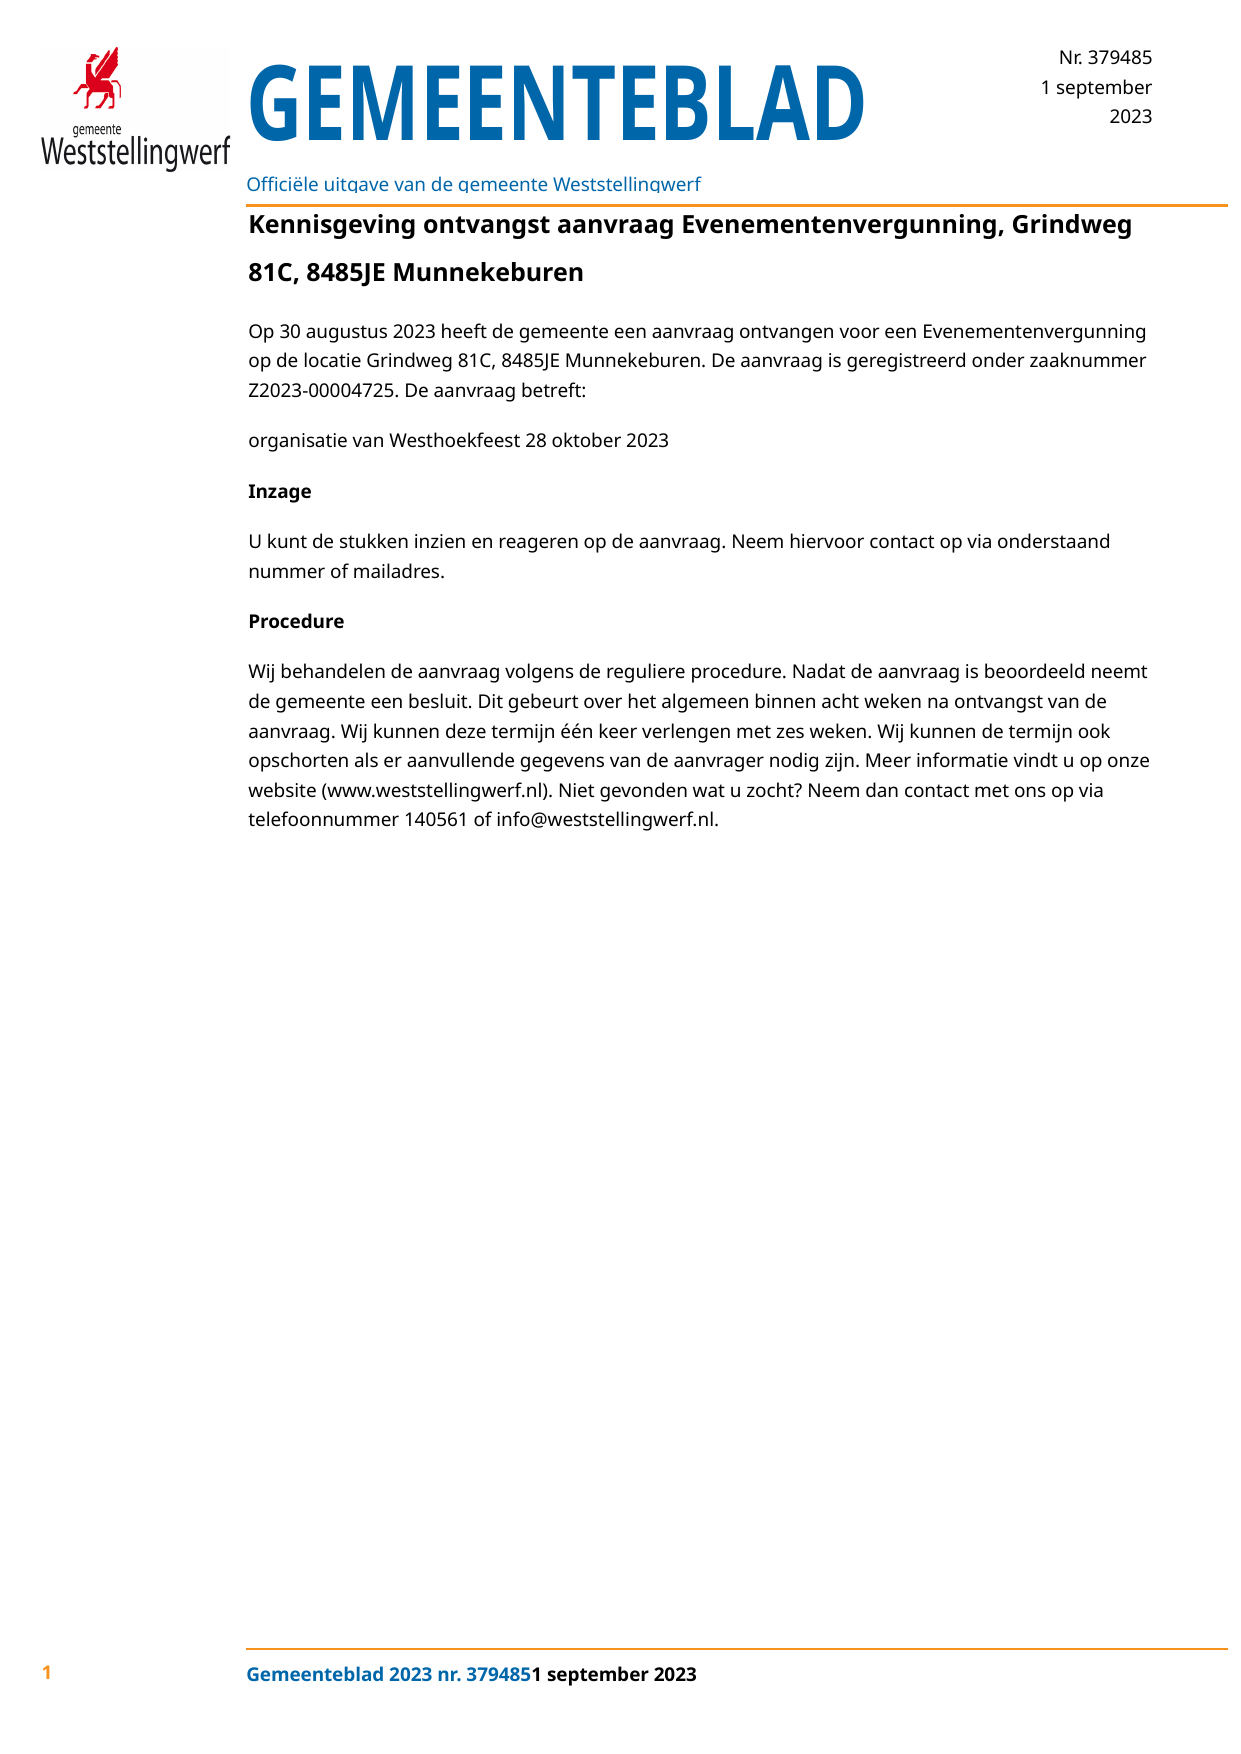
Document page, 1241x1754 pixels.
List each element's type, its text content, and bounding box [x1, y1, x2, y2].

text Kennisgeving ontvangst aanvraag Evenementenvergunning, Grindweg 81C, 8485JE Munnekeburen [248, 207, 1152, 288]
picture [41, 47, 231, 172]
text Inzage [248, 478, 1152, 504]
text U kunt de stukken inzien en reageren op de aanvraag. Neem hiervoor contact op via onderstaand nummer of mailadres. [248, 528, 1152, 584]
text Wij behandelen de aanvraag volgens de reguliere procedure. Nadat de aanvraag is beoordeeld neemt de gemeente een besluit. Dit gebeurt over het algemeen binnen acht weken na ontvangst van de aanvraag. Wij kunnen deze termijn één keer verlengen met zes weken. Wij kunnen de termijn ook opschorten als er aanvullende gegevens van de aanvrager nodig zijn. Meer informatie vindt u op onze website (www.weststellingwerf.nl). Niet gevonden wat u zocht? Neem dan contact met ons op via telefoonnummer 140561 of info@weststellingwerf.nl. [248, 659, 1152, 832]
text Procedure [248, 608, 1152, 634]
text Op 30 augustus 2023 heeft de gemeente een aanvraag ontvangen voor een Evenementenvergunning op de locatie Grindweg 81C, 8485JE Munnekeburen. De aanvraag is geregistreerd onder zaaknummer Z2023-00004725. De aanvraag betreft: [248, 318, 1152, 403]
text organisatie van Westhoekfeest 28 oktober 2023 [248, 427, 1152, 453]
